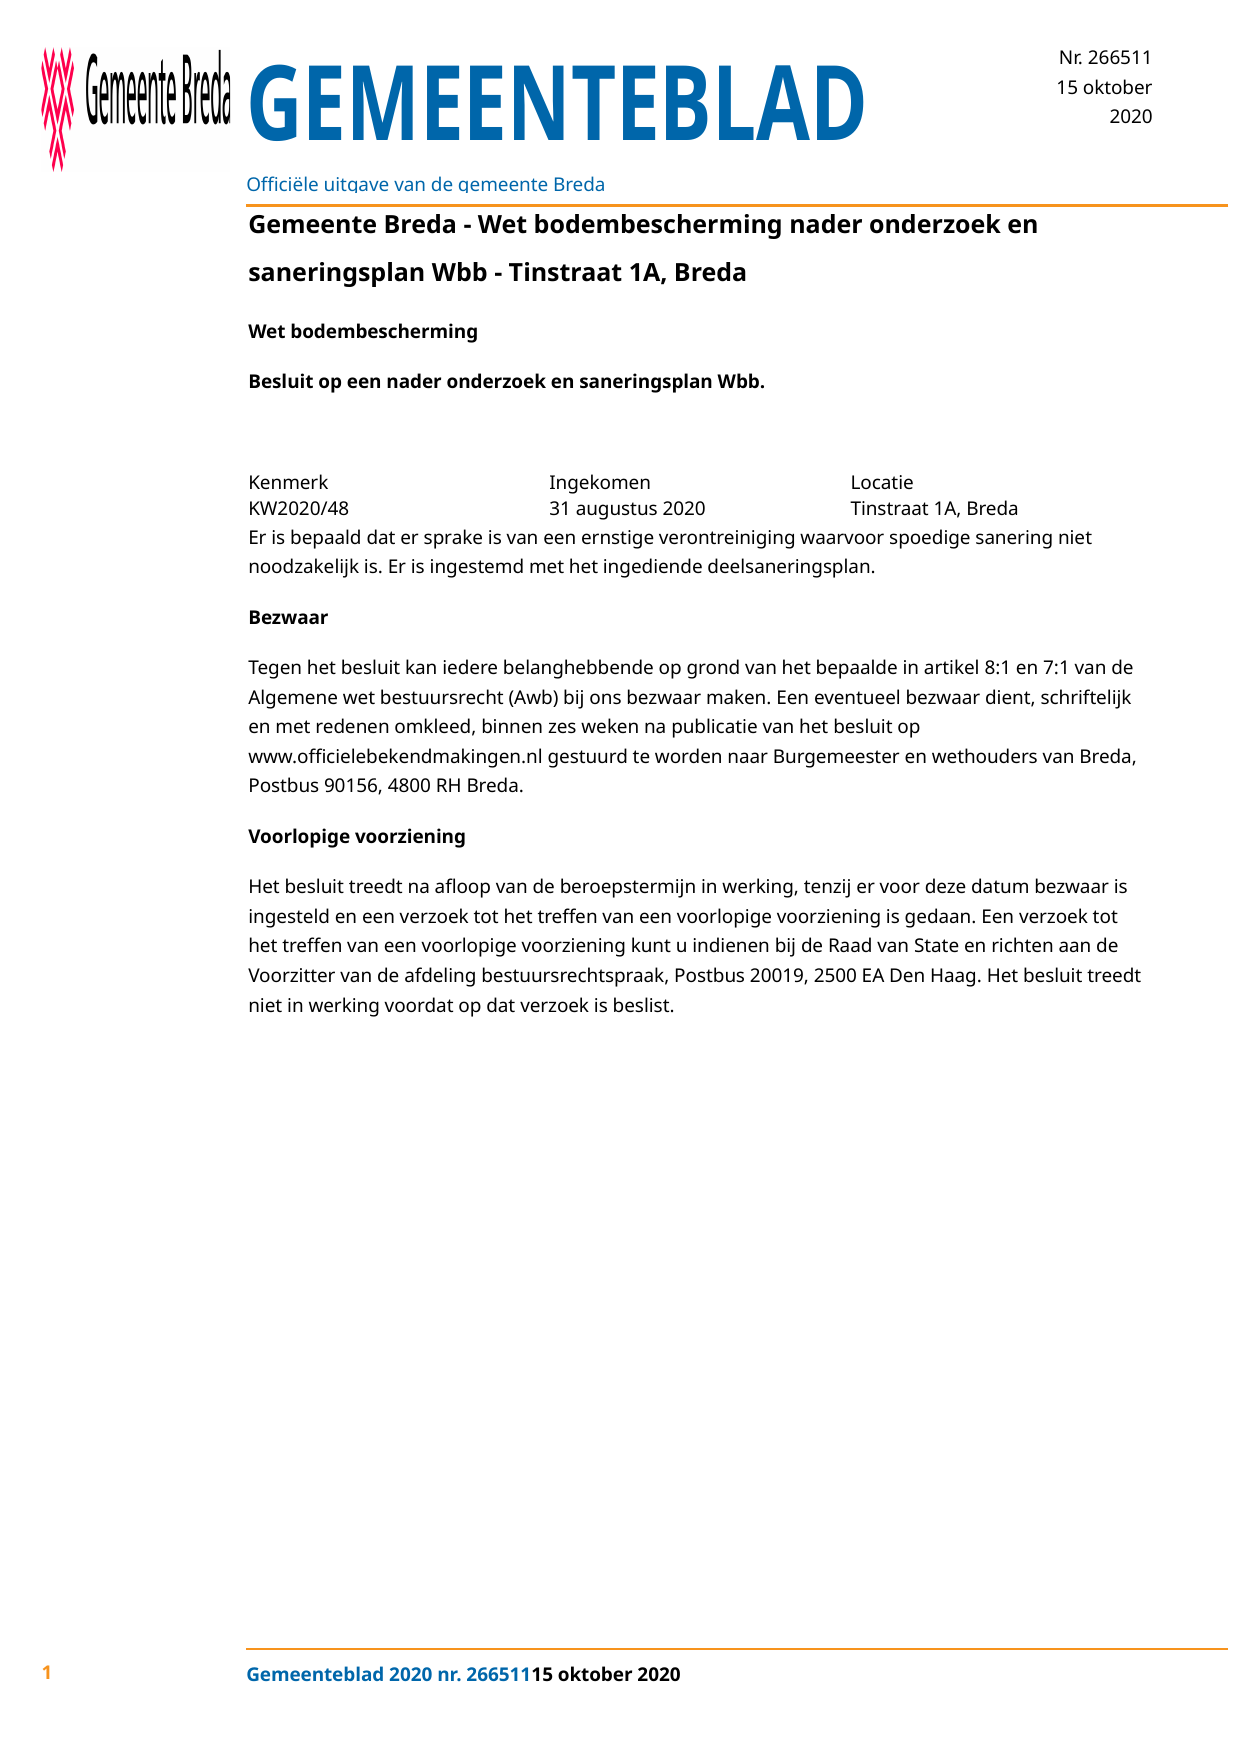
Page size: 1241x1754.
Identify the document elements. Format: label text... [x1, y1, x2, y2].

table_header Ingekomen [549, 469, 850, 495]
table_cell Tinstraat 1A, Breda [850, 495, 1152, 521]
table_header Locatie [850, 469, 1152, 495]
text Tegen het besluit kan iedere belanghebbende op grond van het bepaalde in artikel 8:1 en 7:1 van de Algemene wet bestuursrecht (Awb) bij ons bezwaar maken. Een eventueel bezwaar dient, schriftelijk en met redenen omkleed, binnen zes weken na publicatie van het besluit op www.officielebekendmakingen.nl gestuurd te worden naar Burgemeester en wethouders van Breda, Postbus 90156, 4800 RH Breda. [248, 654, 1152, 798]
text Gemeente Breda - Wet bodembescherming nader onderzoek en saneringsplan Wbb - Tinstraat 1A, Breda [248, 207, 1152, 288]
text Voorlopige voorziening [248, 823, 1152, 849]
text Besluit op een nader onderzoek en saneringsplan Wbb. [248, 368, 1152, 394]
table_header Kenmerk [248, 469, 549, 495]
text Bezwaar [248, 604, 1152, 630]
table_cell 31 augustus 2020 [549, 495, 850, 521]
text Het besluit treedt na afloop van de beroepstermijn in werking, tenzij er voor deze datum bezwaar is ingesteld en een verzoek tot het treffen van een voorlopige voorziening is gedaan. Een verzoek tot het treffen van een voorlopige voorziening kunt u indienen bij de Raad van State en richten aan de Voorzitter van de afdeling bestuursrechtspraak, Postbus 20019, 2500 EA Den Haag. Het besluit treedt niet in werking voordat op dat verzoek is beslist. [248, 873, 1152, 1018]
text Wet bodembescherming [248, 318, 1152, 344]
table_cell KW2020/48 [248, 495, 549, 521]
picture [41, 47, 231, 172]
text Er is bepaald dat er sprake is van een ernstige verontreiniging waarvoor spoedige sanering niet noodzakelijk is. Er is ingestemd met het ingediende deelsaneringsplan. [248, 524, 1152, 579]
